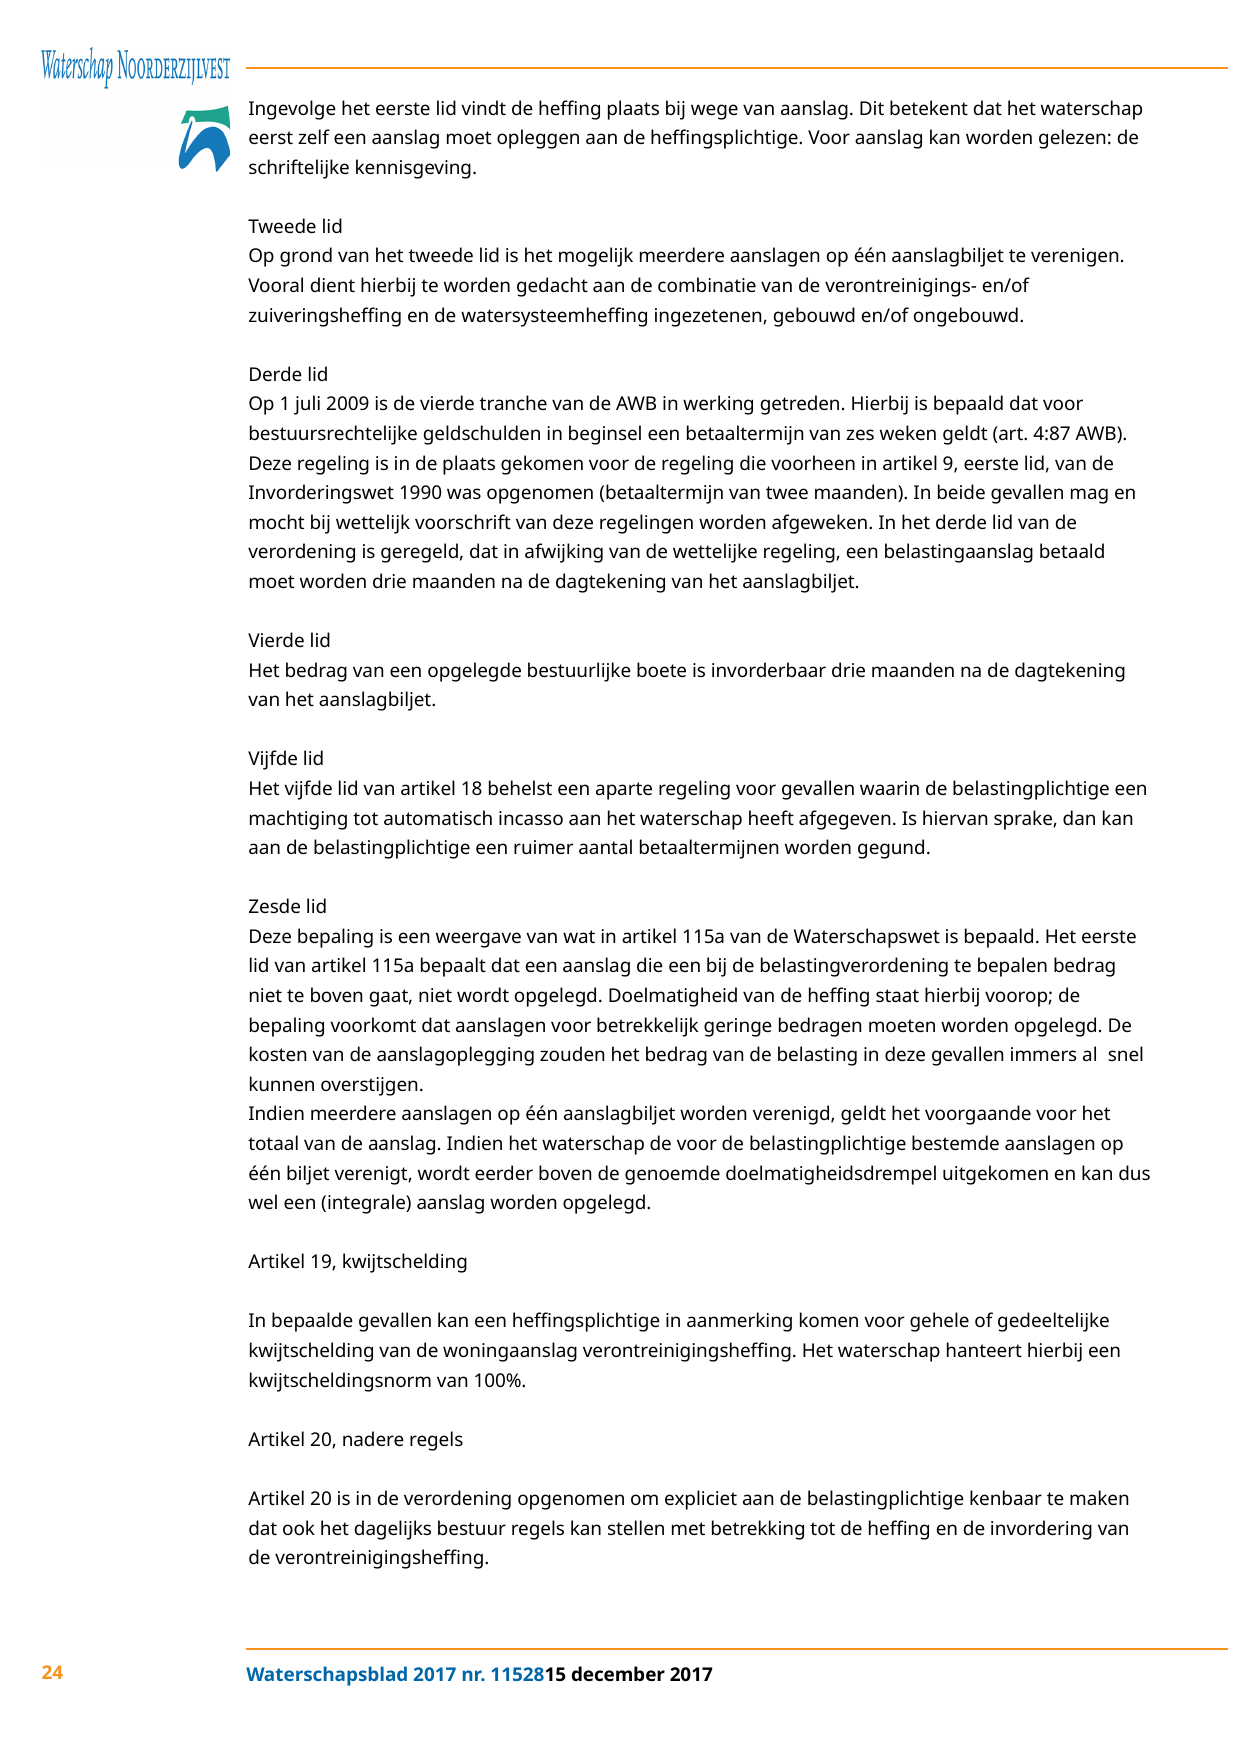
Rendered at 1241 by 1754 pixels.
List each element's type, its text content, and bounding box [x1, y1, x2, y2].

text Artikel 20 is in de verordening opgenomen om expliciet aan de belastingplichtige kenbaar te maken dat ook het dagelijks bestuur regels kan stellen met betrekking tot de heffing en de invordering van de verontreinigingsheffing. [248, 1485, 1152, 1570]
text Zesde lid [248, 893, 1152, 919]
text Artikel 20, nadere regels [248, 1426, 1152, 1452]
text Tweede lid [248, 213, 1152, 239]
text In bepaalde gevallen kan een heffingsplichtige in aanmerking komen voor gehele of gedeeltelijke kwijtschelding van de woningaanslag verontreinigingsheffing. Het waterschap hanteert hierbij een kwijtscheldingsnorm van 100%. [248, 1308, 1152, 1393]
text Vierde lid [248, 627, 1152, 653]
text Op 1 juli 2009 is de vierde tranche van de AWB in werking getreden. Hierbij is bepaald dat voor bestuursrechtelijke geldschulden in beginsel een betaaltermijn van zes weken geldt (art. 4:87 AWB). Deze regeling is in de plaats gekomen voor de regeling die voorheen in artikel 9, eerste lid, van de Invorderingswet 1990 was opgenomen (betaaltermijn van twee maanden). In beide gevallen mag en mocht bij wettelijk voorschrift van deze regelingen worden afgeweken. In het derde lid van de verordening is geregeld, dat in afwijking van de wettelijke regeling, een belastingaanslag betaald moet worden drie maanden na de dagtekening van het aanslagbiljet. [248, 391, 1152, 594]
text Het bedrag van een opgelegde bestuurlijke boete is invorderbaar drie maanden na de dagtekening van het aanslagbiljet. [248, 657, 1152, 712]
text Derde lid [248, 361, 1152, 387]
picture [41, 47, 231, 172]
text Vijfde lid [248, 746, 1152, 771]
text Deze bepaling is een weergave van wat in artikel 115a van de Waterschapswet is bepaald. Het eerste lid van artikel 115a bepaalt dat een aanslag die een bij de belastingverordening te bepalen bedrag niet te boven gaat, niet wordt opgelegd. Doelmatigheid van de heffing staat hierbij voorop; de bepaling voorkomt dat aanslagen voor betrekkelijk geringe bedragen moeten worden opgelegd. De kosten van de aanslagoplegging zouden het bedrag van de belasting in deze gevallen immers al snel kunnen overstijgen. [248, 923, 1152, 1097]
text Indien meerdere aanslagen op één aanslagbiljet worden verenigd, geldt het voorgaande voor het totaal van de aanslag. Indien het waterschap de voor de belastingplichtige bestemde aanslagen op één biljet verenigt, wordt eerder boven de genoemde doelmatigheidsdrempel uitgekomen en kan dus wel een (integrale) aanslag worden opgelegd. [248, 1101, 1152, 1215]
text Ingevolge het eerste lid vindt de heffing plaats bij wege van aanslag. Dit betekent dat het waterschap eerst zelf een aanslag moet opleggen aan de heffingsplichtige. Voor aanslag kan worden gelezen: de schriftelijke kennisgeving. [248, 95, 1152, 180]
text Op grond van het tweede lid is het mogelijk meerdere aanslagen op één aanslagbiljet te verenigen. Vooral dient hierbij te worden gedacht aan de combinatie van de verontreinigings- en/of zuiveringsheffing en de watersysteemheffing ingezetenen, gebouwd en/of ongebouwd. [248, 243, 1152, 328]
text Het vijfde lid van artikel 18 behelst een aparte regeling voor gevallen waarin de belastingplichtige een machtiging tot automatisch incasso aan het waterschap heeft afgegeven. Is hiervan sprake, dan kan aan de belastingplichtige een ruimer aantal betaaltermijnen worden gegund. [248, 775, 1152, 860]
text Artikel 19, kwijtschelding [248, 1248, 1152, 1274]
